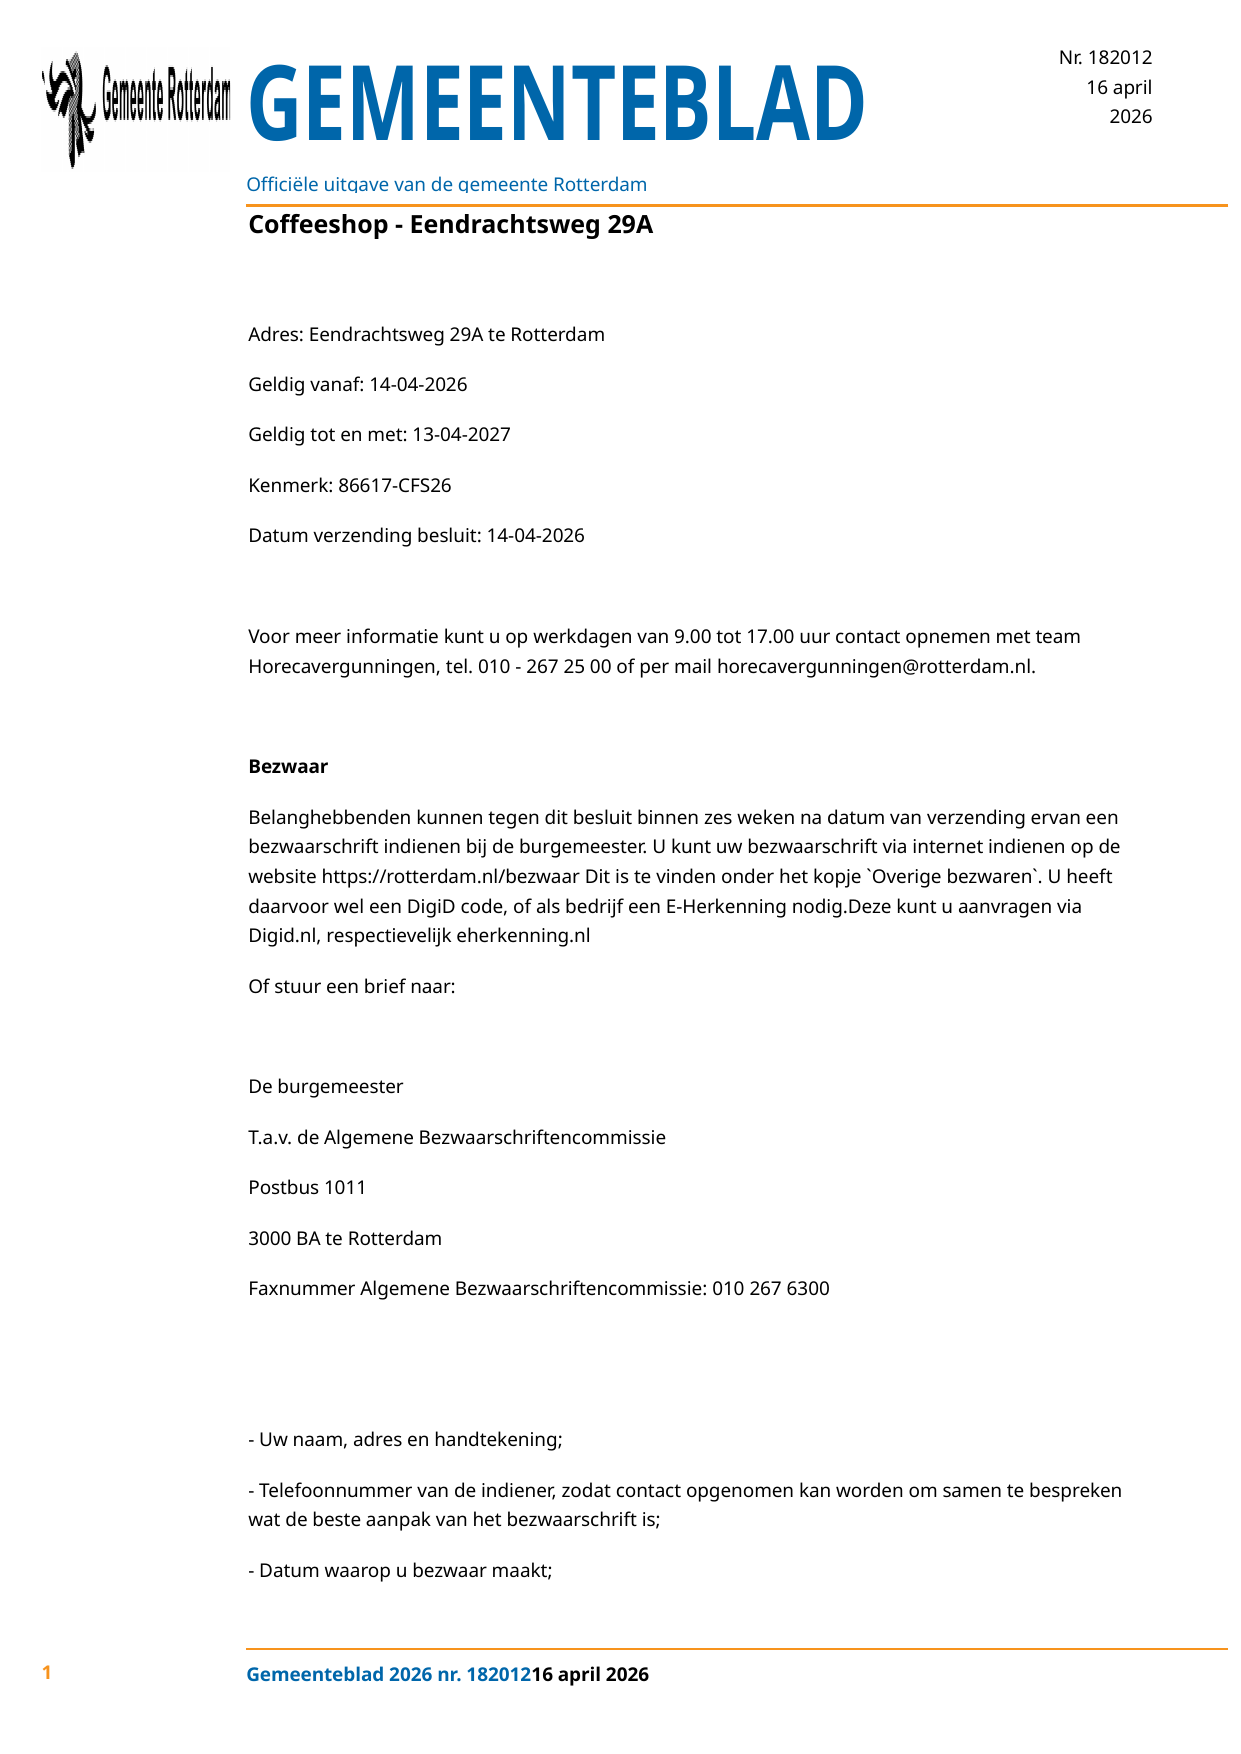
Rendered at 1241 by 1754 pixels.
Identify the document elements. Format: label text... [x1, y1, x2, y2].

text Kenmerk: 86617-CFS26 [248, 472, 1152, 498]
text 3000 BA te Rotterdam [248, 1225, 1152, 1251]
text Adres: Eendrachtsweg 29A te Rotterdam [248, 321, 1152, 346]
text Of stuur een brief naar: [248, 973, 1152, 998]
text Coffeeshop - Eendrachtsweg 29A [248, 207, 1152, 241]
text De burgemeester [248, 1074, 1152, 1099]
text Voor meer informatie kunt u op werkdagen van 9.00 tot 17.00 uur contact opnemen met team Horecavergunningen, tel. 010 - 267 25 00 of per mail horecavergunningen@rotterdam.nl. [248, 623, 1152, 678]
picture [41, 47, 231, 172]
text Datum verzending besluit: 14-04-2026 [248, 522, 1152, 548]
text Geldig vanaf: 14-04-2026 [248, 371, 1152, 397]
text Bezwaar [248, 754, 1152, 779]
text Belanghebbenden kunnen tegen dit besluit binnen zes weken na datum van verzending ervan een bezwaarschrift indienen bij de burgemeester. U kunt uw bezwaarschrift via internet indienen op de website https://rotterdam.nl/bezwaar Dit is te vinden onder het kopje `Overige bezwaren`. U heeft daarvoor wel een DigiD code, of als bedrijf een E-Herkenning nodig.Deze kunt u aanvragen via Digid.nl, respectievelijk eherkenning.nl [248, 804, 1152, 948]
text - Datum waarop u bezwaar maakt; [248, 1557, 1152, 1583]
text Geldig tot en met: 13-04-2027 [248, 422, 1152, 447]
text - Telefoonnummer van de indiener, zodat contact opgenomen kan worden om samen te bespreken wat de beste aanpak van het bezwaarschrift is; [248, 1477, 1152, 1532]
text Faxnummer Algemene Bezwaarschriftencommissie: 010 267 6300 [248, 1275, 1152, 1301]
text Postbus 1011 [248, 1174, 1152, 1200]
text T.a.v. de Algemene Bezwaarschriftencommissie [248, 1124, 1152, 1150]
text - Uw naam, adres en handtekening; [248, 1427, 1152, 1452]
